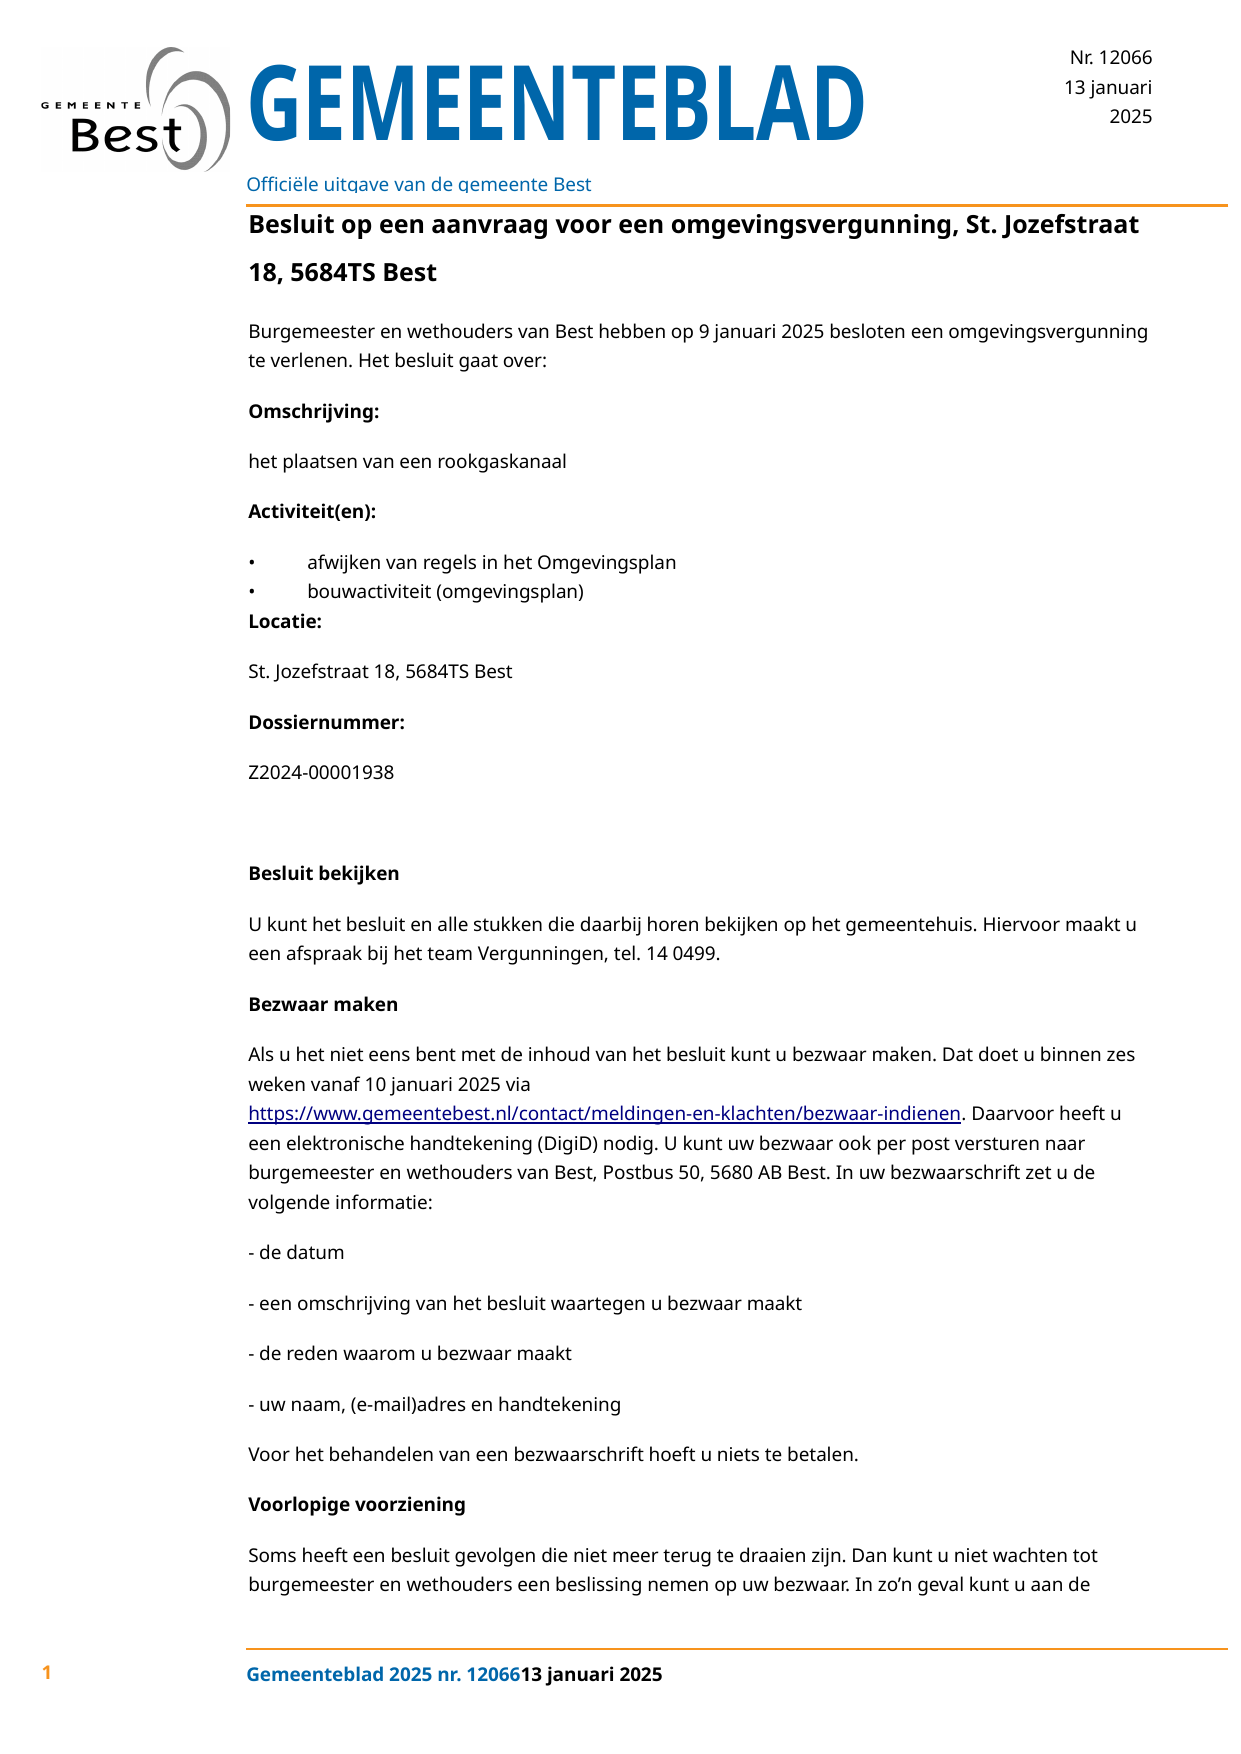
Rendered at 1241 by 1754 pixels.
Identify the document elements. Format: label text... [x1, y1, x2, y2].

text - uw naam, (e-mail)adres en handtekening [248, 1391, 1152, 1417]
text Voor het behandelen van een bezwaarschrift hoeft u niets te betalen. [248, 1441, 1152, 1467]
text Locatie: [248, 608, 1152, 634]
text Bezwaar maken [248, 991, 1152, 1017]
picture [41, 47, 231, 172]
text St. Jozefstraat 18, 5684TS Best [248, 659, 1152, 684]
text Soms heeft een besluit gevolgen die niet meer terug te draaien zijn. Dan kunt u niet wachten tot burgemeester en wethouders een beslissing nemen op uw bezwaar. In zo’n geval kunt u aan de [248, 1542, 1152, 1597]
text U kunt het besluit en alle stukken die daarbij horen bekijken op het gemeentehuis. Hiervoor maakt u een afspraak bij het team Vergunningen, tel. 14 0499. [248, 911, 1152, 966]
text - een omschrijving van het besluit waartegen u bezwaar maakt [248, 1290, 1152, 1316]
text Besluit bekijken [248, 860, 1152, 886]
text Als u het niet eens bent met de inhoud van het besluit kunt u bezwaar maken. Dat doet u binnen zes weken vanaf 10 januari 2025 via https://www.gemeentebest.nl/contact/meldingen-en-klachten/bezwaar-indienen. Daarvoor heeft u een elektronische handtekening (DigiD) nodig. U kunt uw bezwaar ook per post versturen naar burgemeester en wethouders van Best, Postbus 50, 5680 AB Best. In uw bezwaarschrift zet u de volgende informatie: [248, 1041, 1152, 1215]
text Voorlopige voorziening [248, 1492, 1152, 1517]
text Burgemeester en wethouders van Best hebben op 9 januari 2025 besloten een omgevingsvergunning te verlenen. Het besluit gaat over: [248, 318, 1152, 373]
text - de datum [248, 1239, 1152, 1265]
text - de reden waarom u bezwaar maakt [248, 1340, 1152, 1366]
text Dossiernummer: [248, 709, 1152, 735]
list bouwactiviteit (omgevingsplan) [248, 579, 1152, 604]
text het plaatsen van een rookgaskanaal [248, 448, 1152, 474]
text Omschrijving: [248, 398, 1152, 424]
text Activiteit(en): [248, 499, 1152, 524]
text Z2024-00001938 [248, 759, 1152, 785]
text Besluit op een aanvraag voor een omgevingsvergunning, St. Jozefstraat 18, 5684TS Best [248, 207, 1152, 288]
list afwijken van regels in het Omgevingsplan [248, 549, 1152, 575]
